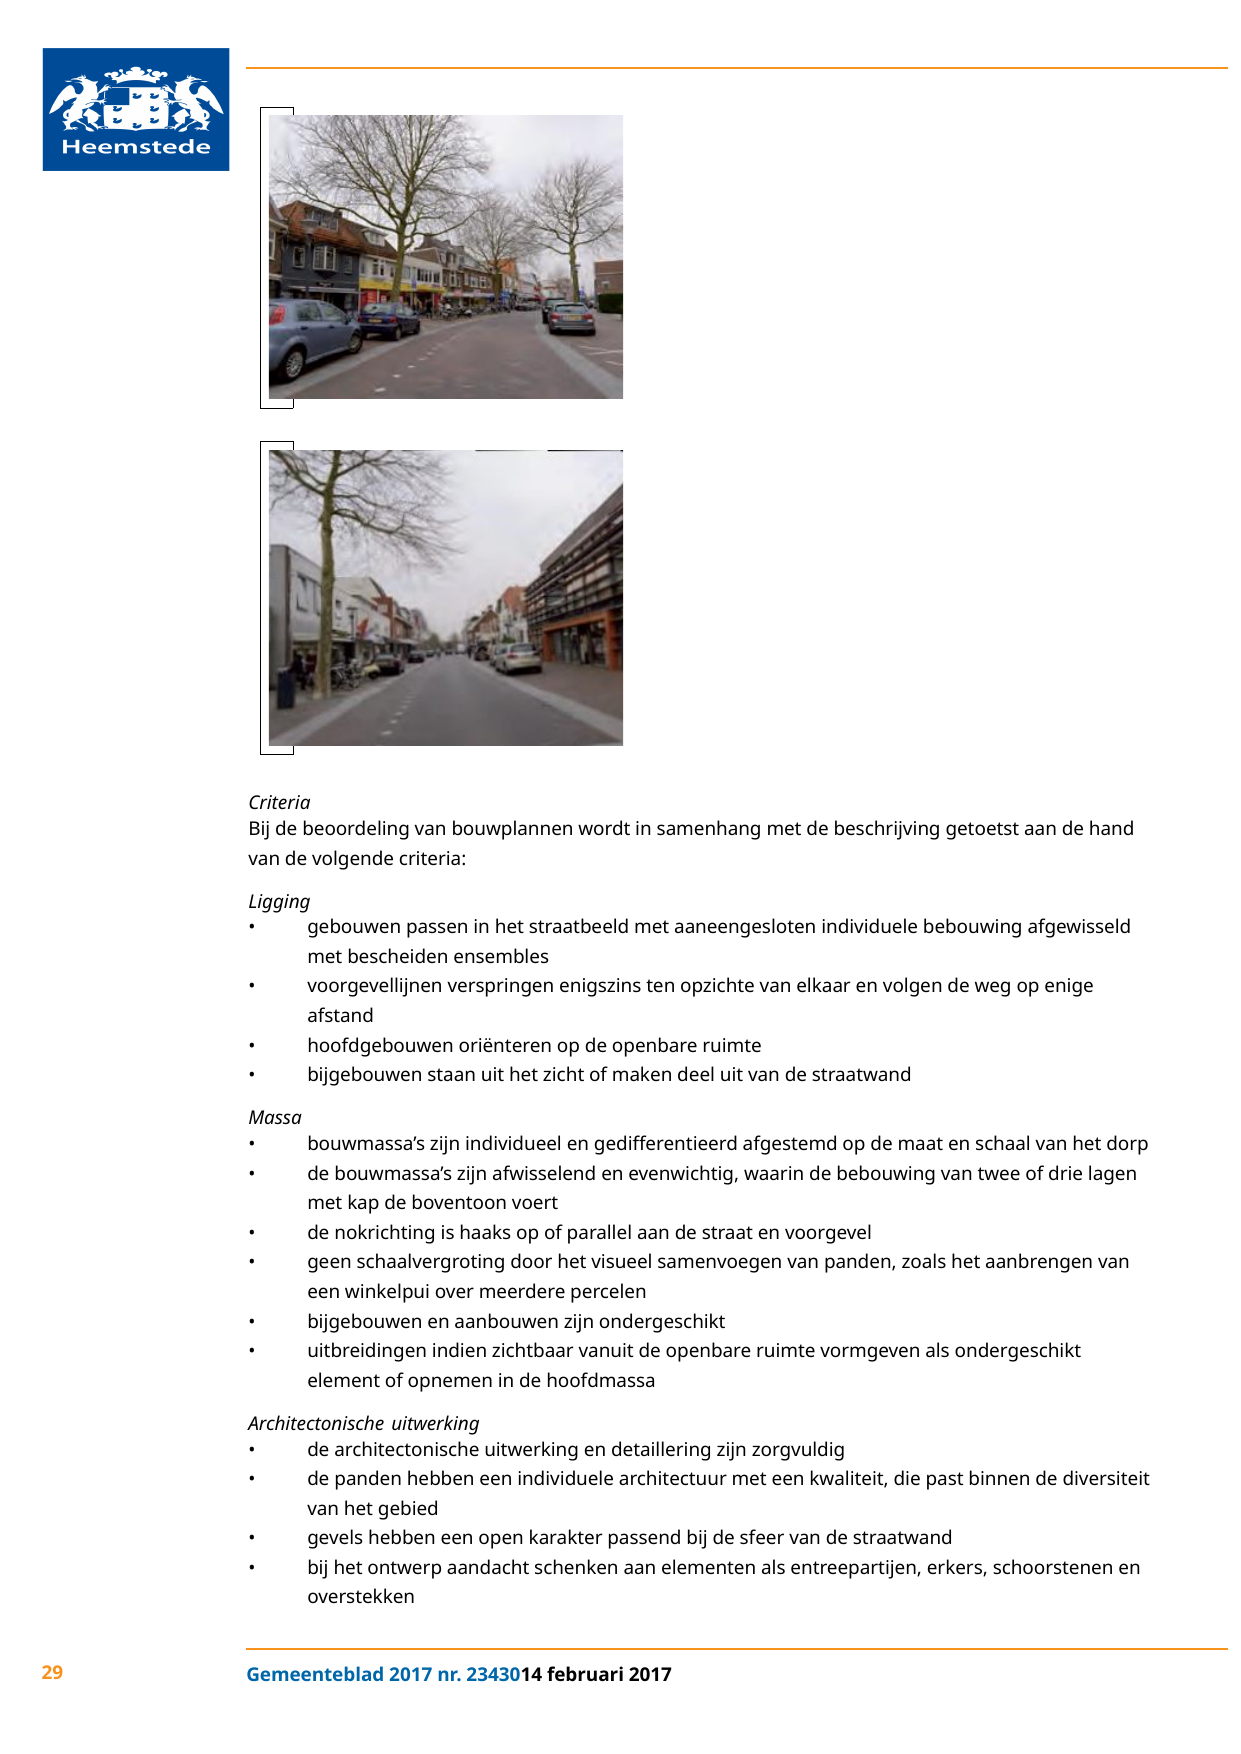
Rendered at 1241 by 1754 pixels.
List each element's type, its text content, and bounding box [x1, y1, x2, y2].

list gevels hebben een open karakter passend bij de sfeer van de straatwand [248, 1524, 1152, 1550]
picture [41, 47, 231, 172]
list bijgebouwen staan uit het zicht of maken deel uit van de straatwand [248, 1061, 1152, 1087]
picture [268, 450, 624, 746]
list de bouwmassa’s zijn afwisselend en evenwichtig, waarin de bebouwing van twee of drie lagen met kap de boventoon voert [248, 1160, 1152, 1215]
list de nokrichting is haaks op of parallel aan de straat en voorgevel [248, 1219, 1152, 1245]
text Bij de beoordeling van bouwplannen wordt in samenhang met de beschrijving getoetst aan de hand van de volgende criteria: [248, 815, 1152, 870]
list bouwmassa’s zijn individueel en gedifferentieerd afgestemd op de maat en schaal van het dorp [248, 1130, 1152, 1156]
list de panden hebben een individuele architectuur met een kwaliteit, die past binnen de diversiteit van het gebied [248, 1465, 1152, 1521]
list geen schaalvergroting door het visueel samenvoegen van panden, zoals het aanbrengen van een winkelpui over meerdere percelen [248, 1249, 1152, 1304]
list bijgebouwen en aanbouwen zijn ondergeschikt [248, 1308, 1152, 1333]
list voorgevellijnen verspringen enigszins ten opzichte van elkaar en volgen de weg op enige afstand [248, 973, 1152, 1028]
list uitbreidingen indien zichtbaar vanuit de openbare ruimte vormgeven als ondergeschikt element of opnemen in de hoofdmassa [248, 1337, 1152, 1393]
list bij het ontwerp aandacht schenken aan elementen als entreepartijen, erkers, schoorstenen en overstekken [248, 1554, 1152, 1609]
list hoofdgebouwen oriënteren op de openbare ruimte [248, 1032, 1152, 1058]
text Criteria [248, 789, 1152, 815]
text Architectonische uitwerking [248, 1410, 1152, 1436]
text Ligging [248, 888, 1152, 913]
list de architectonische uitwerking en detaillering zijn zorgvuldig [248, 1436, 1152, 1462]
picture [268, 115, 624, 399]
text Massa [248, 1104, 1152, 1130]
list gebouwen passen in het straatbeeld met aaneengesloten individuele bebouwing afgewisseld met bescheiden ensembles [248, 913, 1152, 969]
